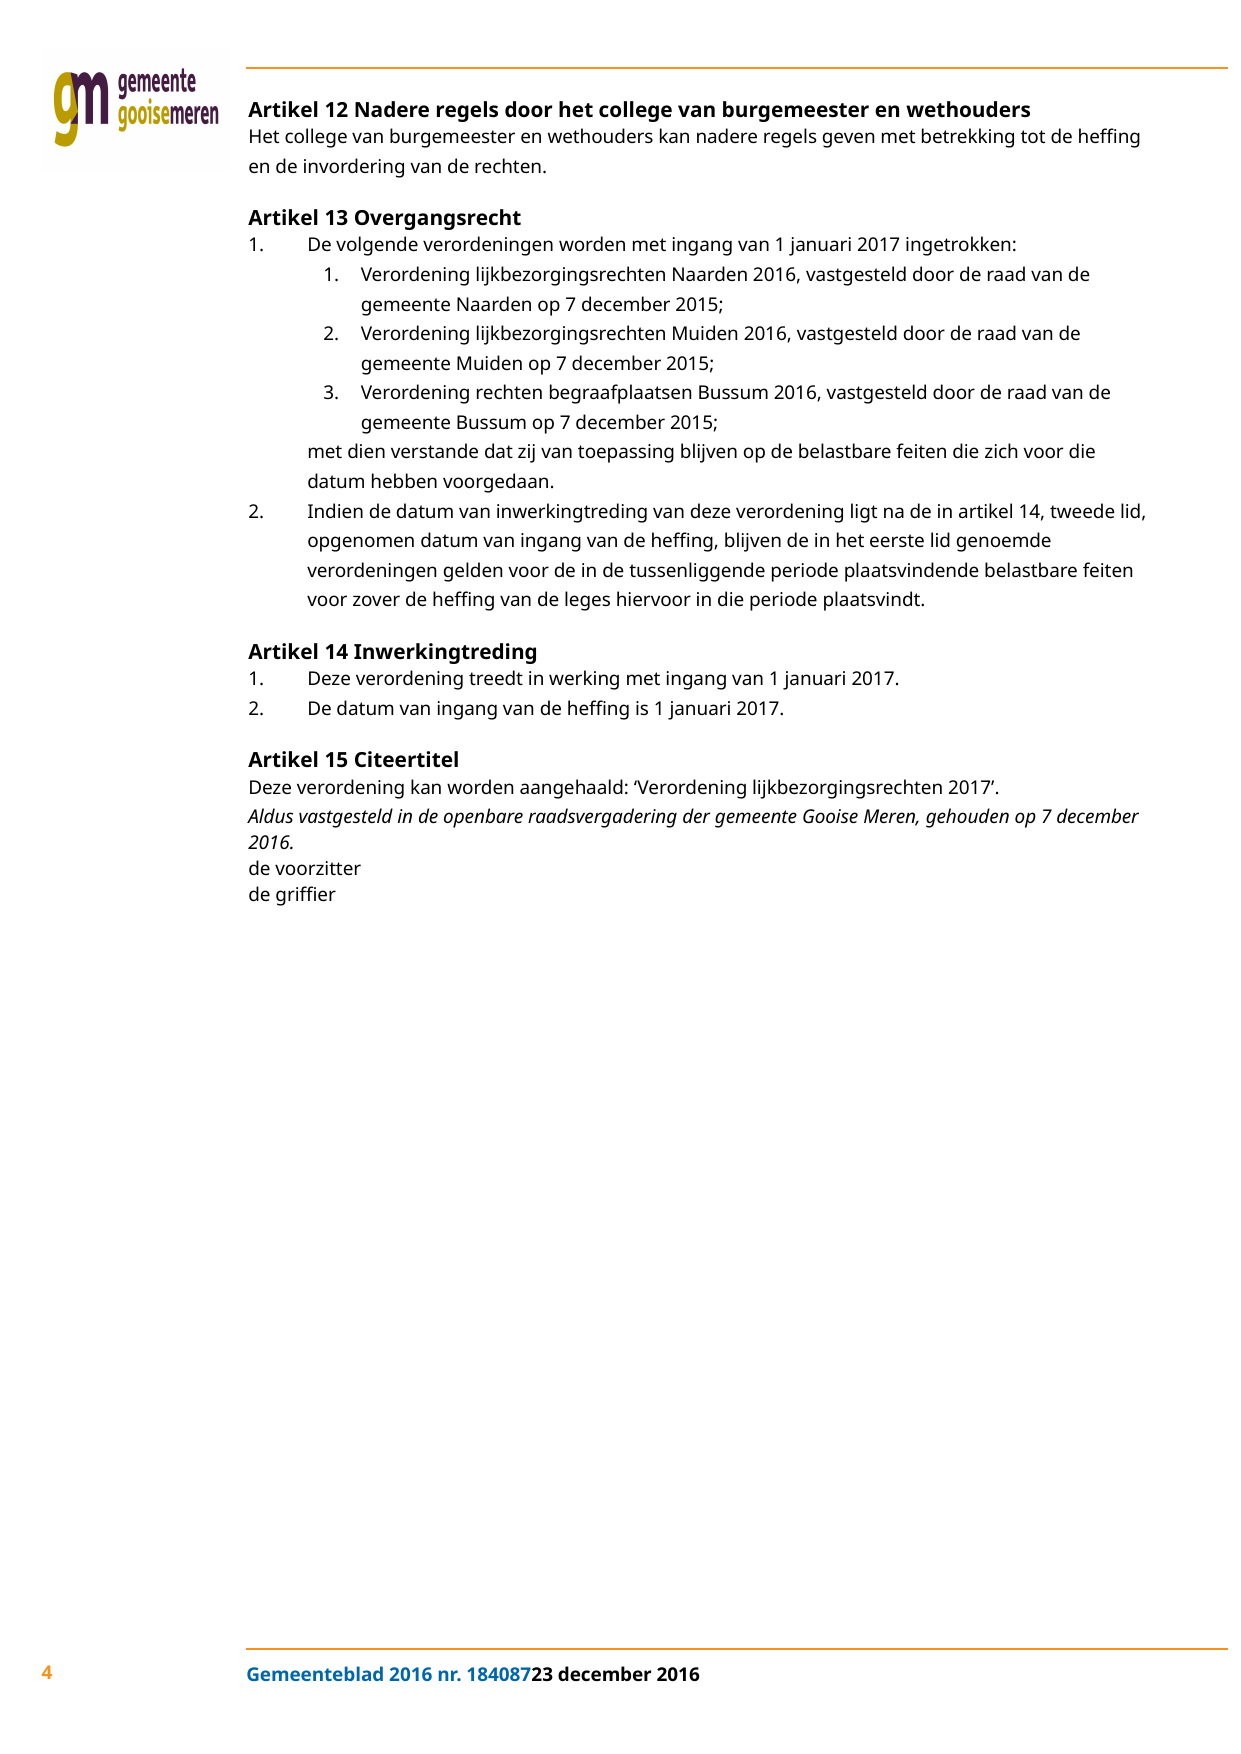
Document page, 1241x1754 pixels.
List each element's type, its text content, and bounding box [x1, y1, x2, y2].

text Artikel 14 Inwerkingtreding [248, 637, 1152, 666]
picture [41, 47, 231, 172]
text Aldus vastgesteld in de openbare raadsvergadering der gemeente Gooise Meren, gehouden op 7 december 2016. [248, 803, 1152, 855]
list Deze verordening treedt in werking met ingang van 1 januari 2017. [248, 666, 1152, 691]
text Artikel 15 Citeertitel [248, 746, 1152, 774]
list De volgende verordeningen worden met ingang van 1 januari 2017 ingetrokken: [248, 232, 1152, 257]
list Verordening lijkbezorgingsrechten Muiden 2016, vastgesteld door de raad van de gemeente Muiden op 7 december 2015; [323, 320, 1152, 376]
list Verordening rechten begraafplaatsen Bussum 2016, vastgesteld door de raad van de gemeente Bussum op 7 december 2015; [323, 379, 1152, 435]
text de griffier [248, 881, 1152, 906]
text de voorzitter [248, 855, 1152, 881]
list met dien verstande dat zij van toepassing blijven op de belastbare feiten die zich voor die datum hebben voorgedaan. [248, 439, 1152, 494]
text Artikel 13 Overgangsrecht [248, 203, 1152, 232]
list Verordening lijkbezorgingsrechten Naarden 2016, vastgesteld door de raad van de gemeente Naarden op 7 december 2015; [323, 261, 1152, 317]
list De datum van ingang van de heffing is 1 januari 2017. [248, 695, 1152, 721]
text Artikel 12 Nadere regels door het college van burgemeester en wethouders [248, 95, 1152, 123]
text Deze verordening kan worden aangehaald: ‘Verordening lijkbezorgingsrechten 2017’. [248, 774, 1152, 800]
text Het college van burgemeester en wethouders kan nadere regels geven met betrekking tot de heffing en de invordering van de rechten. [248, 123, 1152, 178]
list Indien de datum van inwerkingtreding van deze verordening ligt na de in artikel 14, tweede lid, opgenomen datum van ingang van de heffing, blijven de in het eerste lid genoemde verordeningen gelden voor de in de tussenliggende periode plaatsvindende belastbare feiten voor zover de heffing van de leges hiervoor in die periode plaatsvindt. [248, 498, 1152, 612]
